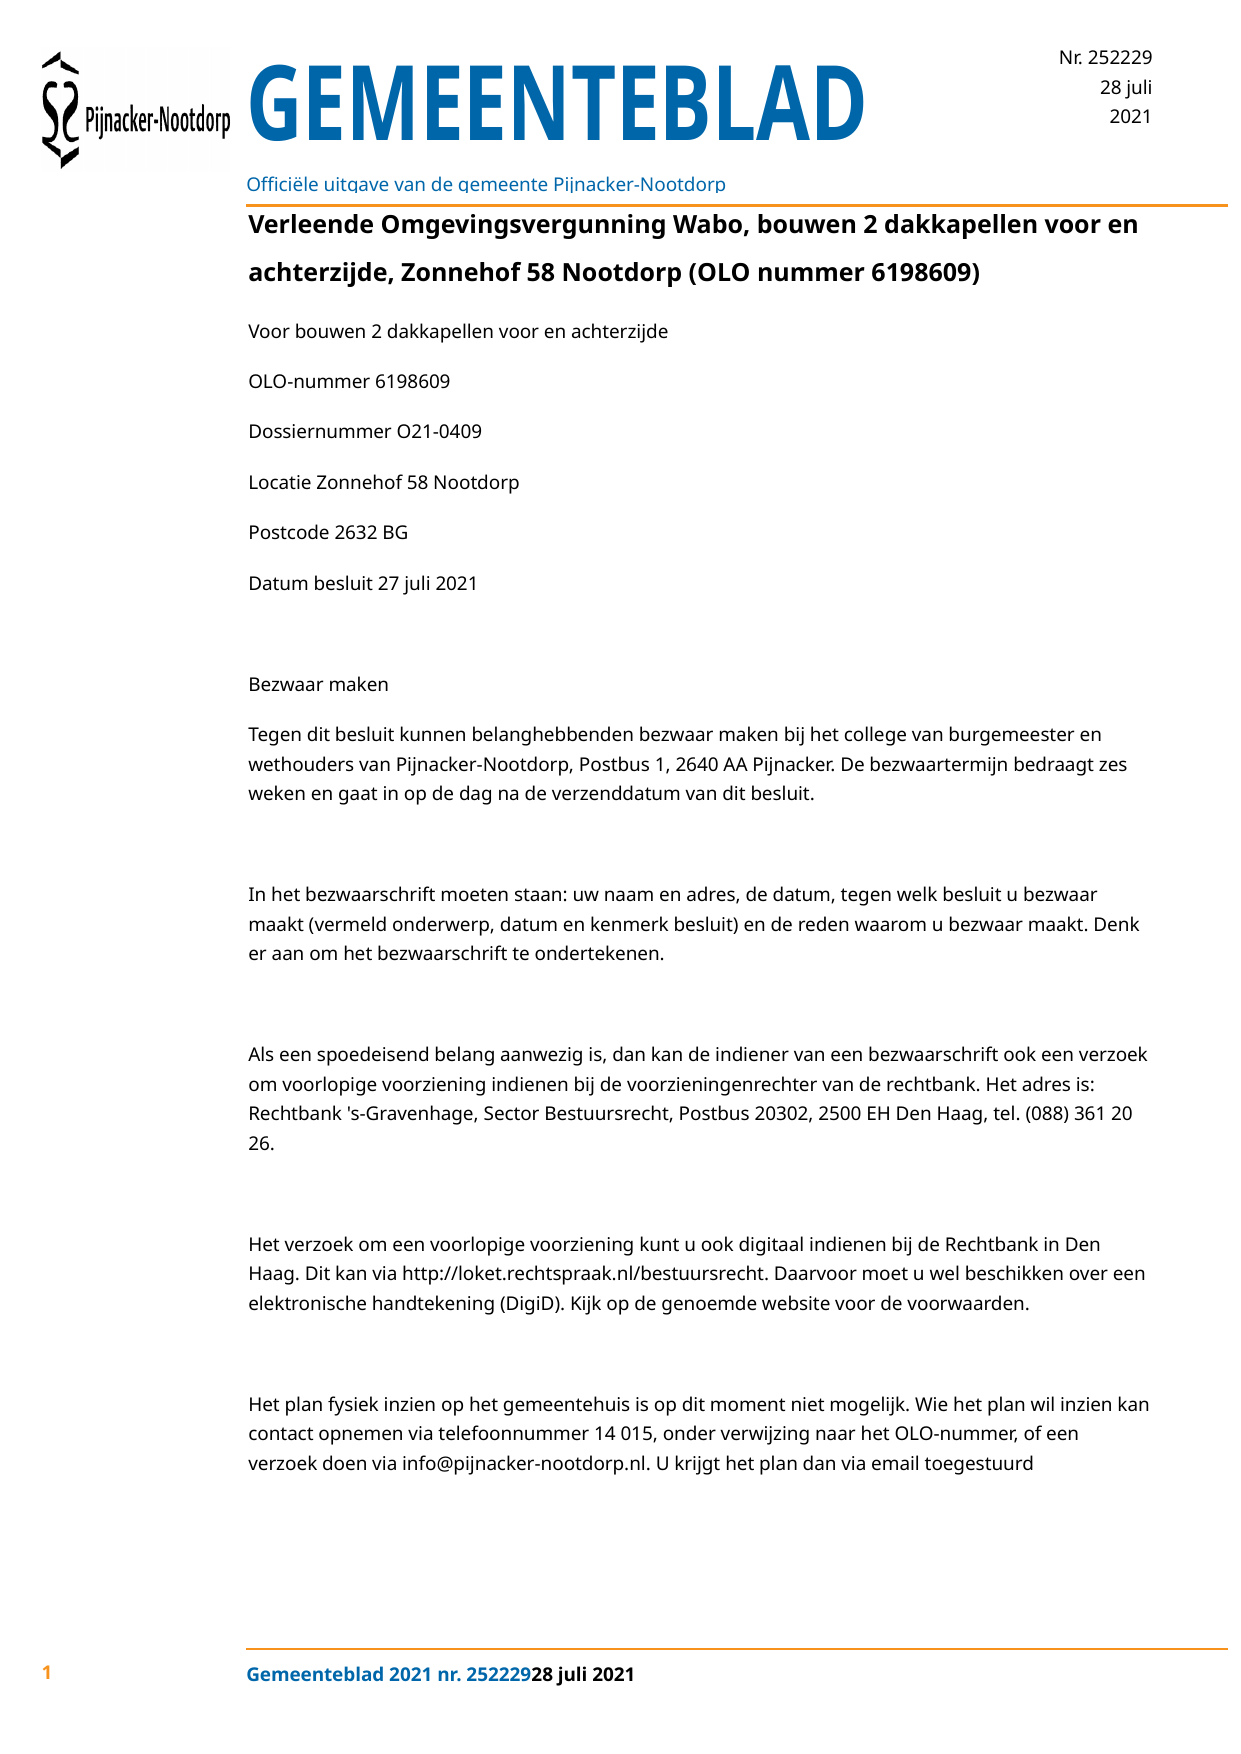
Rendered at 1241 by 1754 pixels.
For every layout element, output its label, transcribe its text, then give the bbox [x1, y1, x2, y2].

text Het verzoek om een voorlopige voorziening kunt u ook digitaal indienen bij de Rechtbank in Den Haag. Dit kan via http://loket.rechtspraak.nl/bestuursrecht. Daarvoor moet u wel beschikken over een elektronische handtekening (DigiD). Kijk op de genoemde website voor de voorwaarden. [248, 1231, 1152, 1316]
picture [41, 47, 231, 172]
text Als een spoedeisend belang aanwezig is, dan kan de indiener van een bezwaarschrift ook een verzoek om voorlopige voorziening indienen bij de voorzieningenrechter van de rechtbank. Het adres is: Rechtbank 's-Gravenhage, Sector Bestuursrecht, Postbus 20302, 2500 EH Den Haag, tel. (088) 361 20 26. [248, 1041, 1152, 1156]
text Bezwaar maken [248, 671, 1152, 697]
text Tegen dit besluit kunnen belanghebbenden bezwaar maken bij het college van burgemeester en wethouders van Pijnacker-Nootdorp, Postbus 1, 2640 AA Pijnacker. De bezwaartermijn bedraagt zes weken en gaat in op de dag na de verzenddatum van dit besluit. [248, 721, 1152, 806]
text Datum besluit 27 juli 2021 [248, 570, 1152, 596]
text Verleende Omgevingsvergunning Wabo, bouwen 2 dakkapellen voor en achterzijde, Zonnehof 58 Nootdorp (OLO nummer 6198609) [248, 207, 1152, 288]
text Locatie Zonnehof 58 Nootdorp [248, 469, 1152, 495]
text Postcode 2632 BG [248, 519, 1152, 545]
text OLO-nummer 6198609 [248, 368, 1152, 394]
text Het plan fysiek inzien op het gemeentehuis is op dit moment niet mogelijk. Wie het plan wil inzien kan contact opnemen via telefoonnummer 14 015, onder verwijzing naar het OLO-nummer, of een verzoek doen via info@pijnacker-nootdorp.nl. U krijgt het plan dan via email toegestuurd [248, 1391, 1152, 1476]
text Dossiernummer O21-0409 [248, 419, 1152, 444]
text In het bezwaarschrift moeten staan: uw naam en adres, de datum, tegen welk besluit u bezwaar maakt (vermeld onderwerp, datum en kenmerk besluit) en de reden waarom u bezwaar maakt. Denk er aan om het bezwaarschrift te ondertekenen. [248, 881, 1152, 966]
text Voor bouwen 2 dakkapellen voor en achterzijde [248, 318, 1152, 344]
